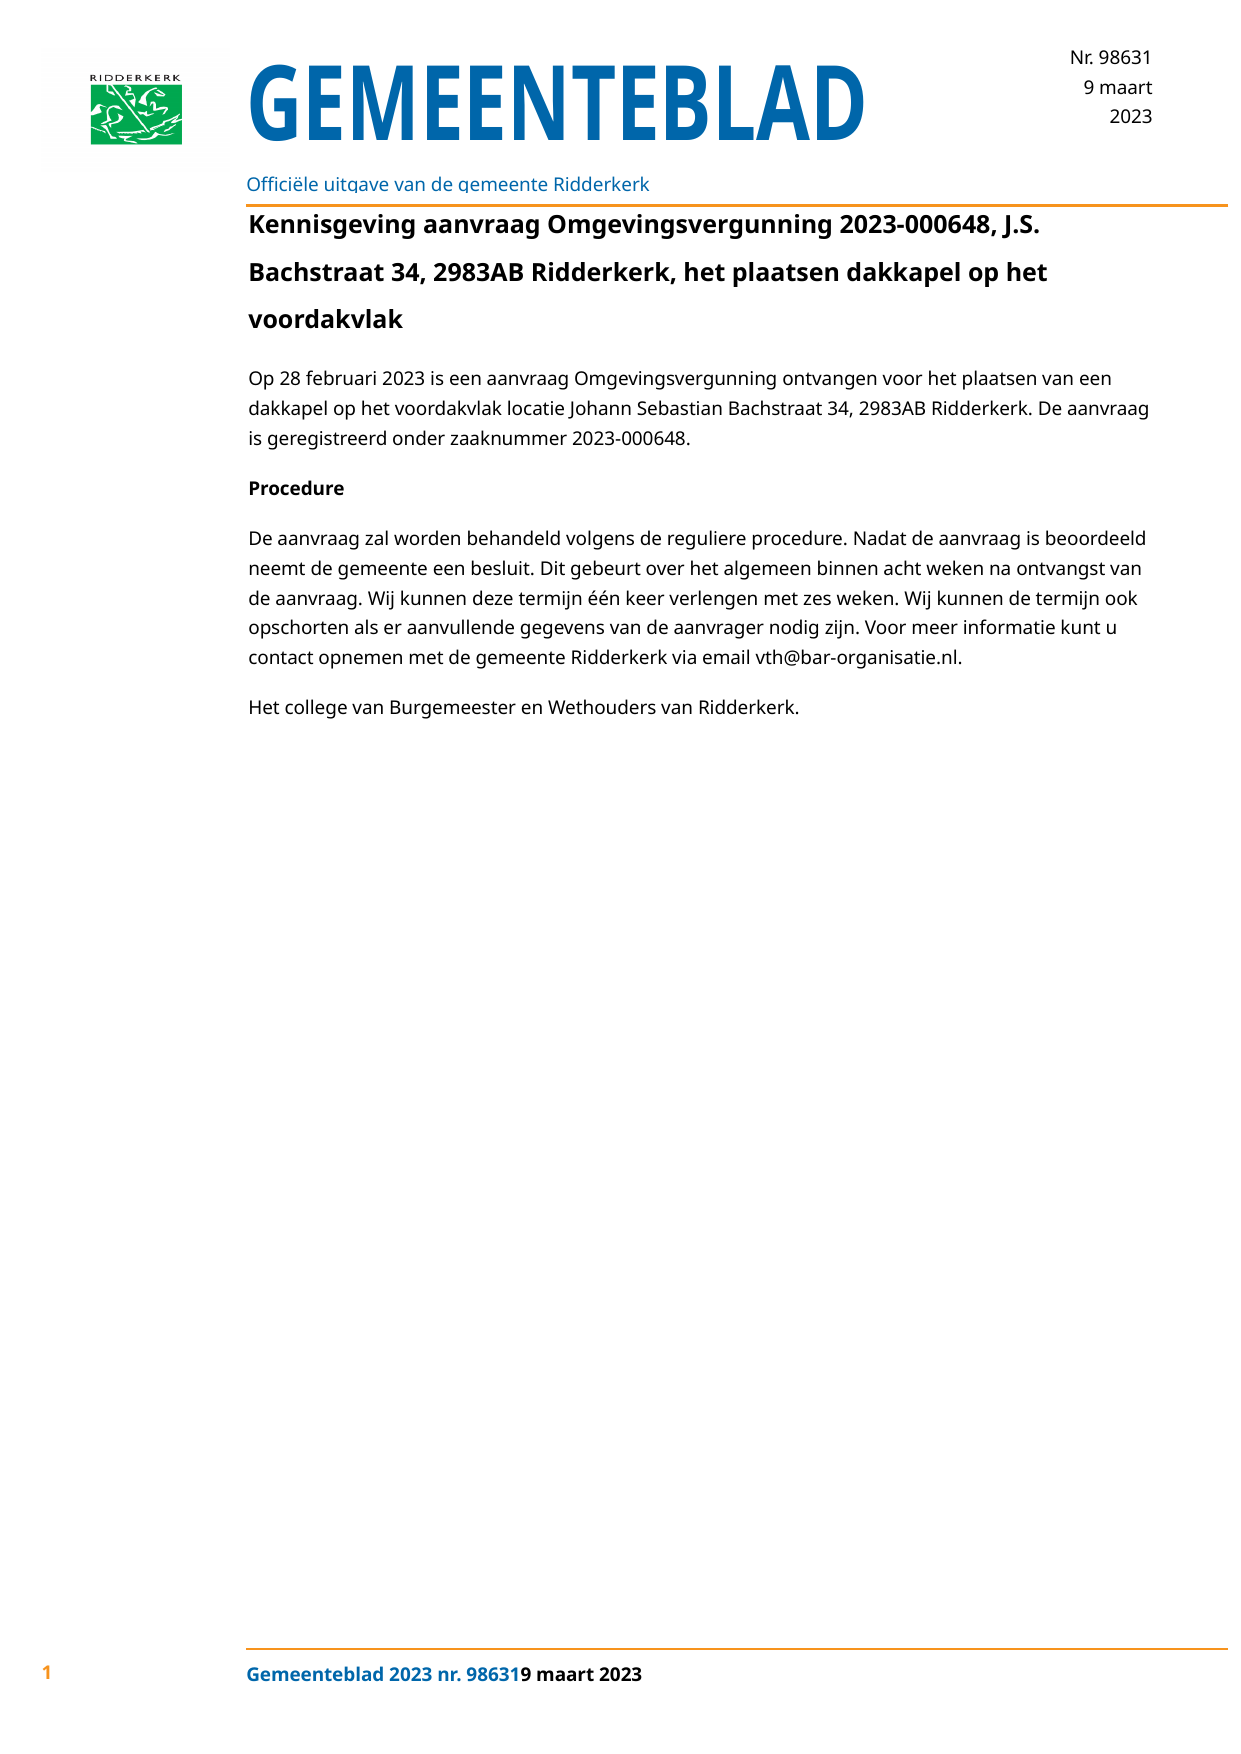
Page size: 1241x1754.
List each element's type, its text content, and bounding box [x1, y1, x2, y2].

text Op 28 februari 2023 is een aanvraag Omgevingsvergunning ontvangen voor het plaatsen van een dakkapel op het voordakvlak locatie Johann Sebastian Bachstraat 34, 2983AB Ridderkerk. De aanvraag is geregistreerd onder zaaknummer 2023-000648. [248, 366, 1152, 450]
text Procedure [248, 475, 1152, 501]
text Het college van Burgemeester en Wethouders van Ridderkerk. [248, 694, 1152, 720]
text Kennisgeving aanvraag Omgevingsvergunning 2023-000648, J.S. Bachstraat 34, 2983AB Ridderkerk, het plaatsen dakkapel op het voordakvlak [248, 207, 1152, 336]
picture [41, 47, 231, 172]
text De aanvraag zal worden behandeld volgens de reguliere procedure. Nadat de aanvraag is beoordeeld neemt de gemeente een besluit. Dit gebeurt over het algemeen binnen acht weken na ontvangst van de aanvraag. Wij kunnen deze termijn één keer verlengen met zes weken. Wij kunnen de termijn ook opschorten als er aanvullende gegevens van de aanvrager nodig zijn. Voor meer informatie kunt u contact opnemen met de gemeente Ridderkerk via email vth@bar-organisatie.nl. [248, 526, 1152, 669]
